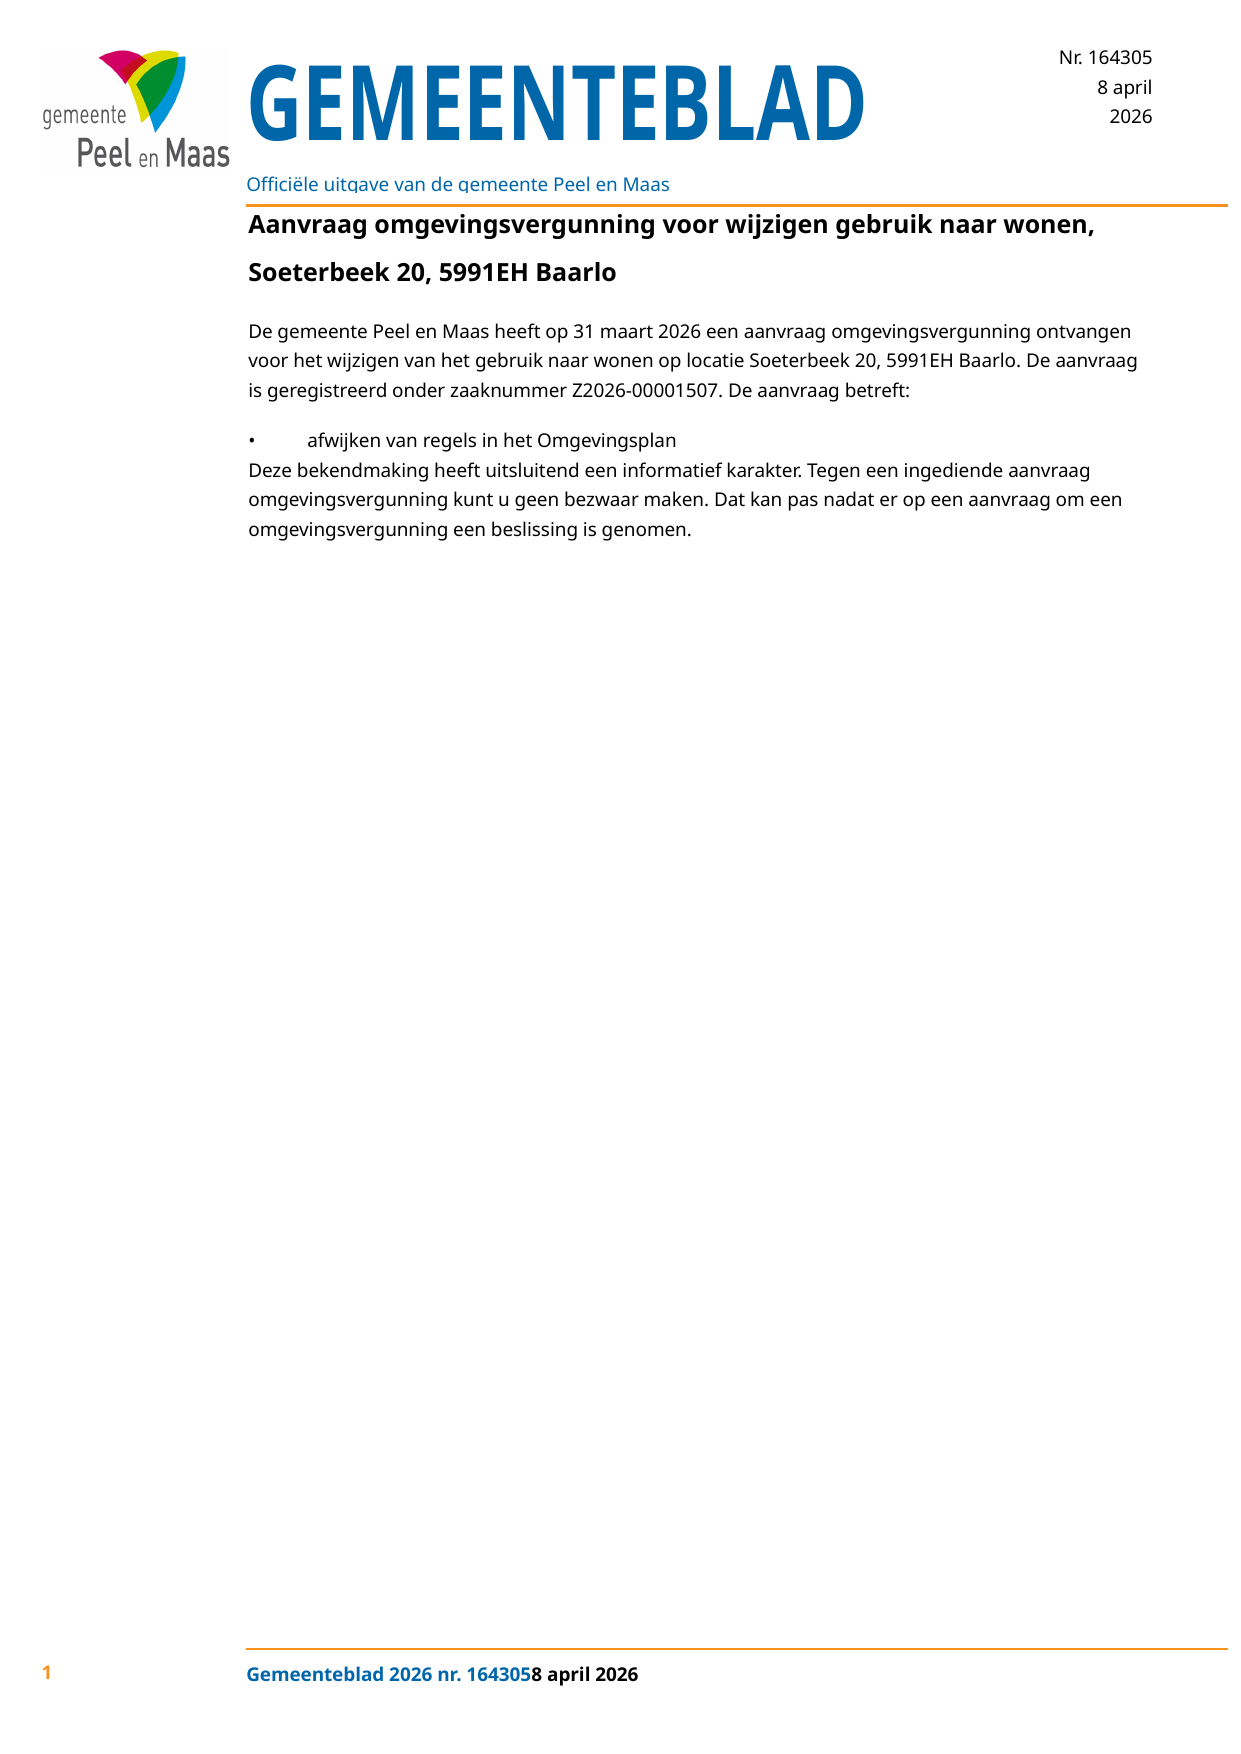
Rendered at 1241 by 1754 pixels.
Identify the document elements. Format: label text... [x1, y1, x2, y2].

picture [41, 47, 231, 172]
text Aanvraag omgevingsvergunning voor wijzigen gebruik naar wonen, Soeterbeek 20, 5991EH Baarlo [248, 207, 1152, 288]
text Deze bekendmaking heeft uitsluitend een informatief karakter. Tegen een ingediende aanvraag omgevingsvergunning kunt u geen bezwaar maken. Dat kan pas nadat er op een aanvraag om een omgevingsvergunning een beslissing is genomen. [248, 457, 1152, 542]
list afwijken van regels in het Omgevingsplan [248, 427, 1152, 453]
text De gemeente Peel en Maas heeft op 31 maart 2026 een aanvraag omgevingsvergunning ontvangen voor het wijzigen van het gebruik naar wonen op locatie Soeterbeek 20, 5991EH Baarlo. De aanvraag is geregistreerd onder zaaknummer Z2026-00001507. De aanvraag betreft: [248, 318, 1152, 403]
